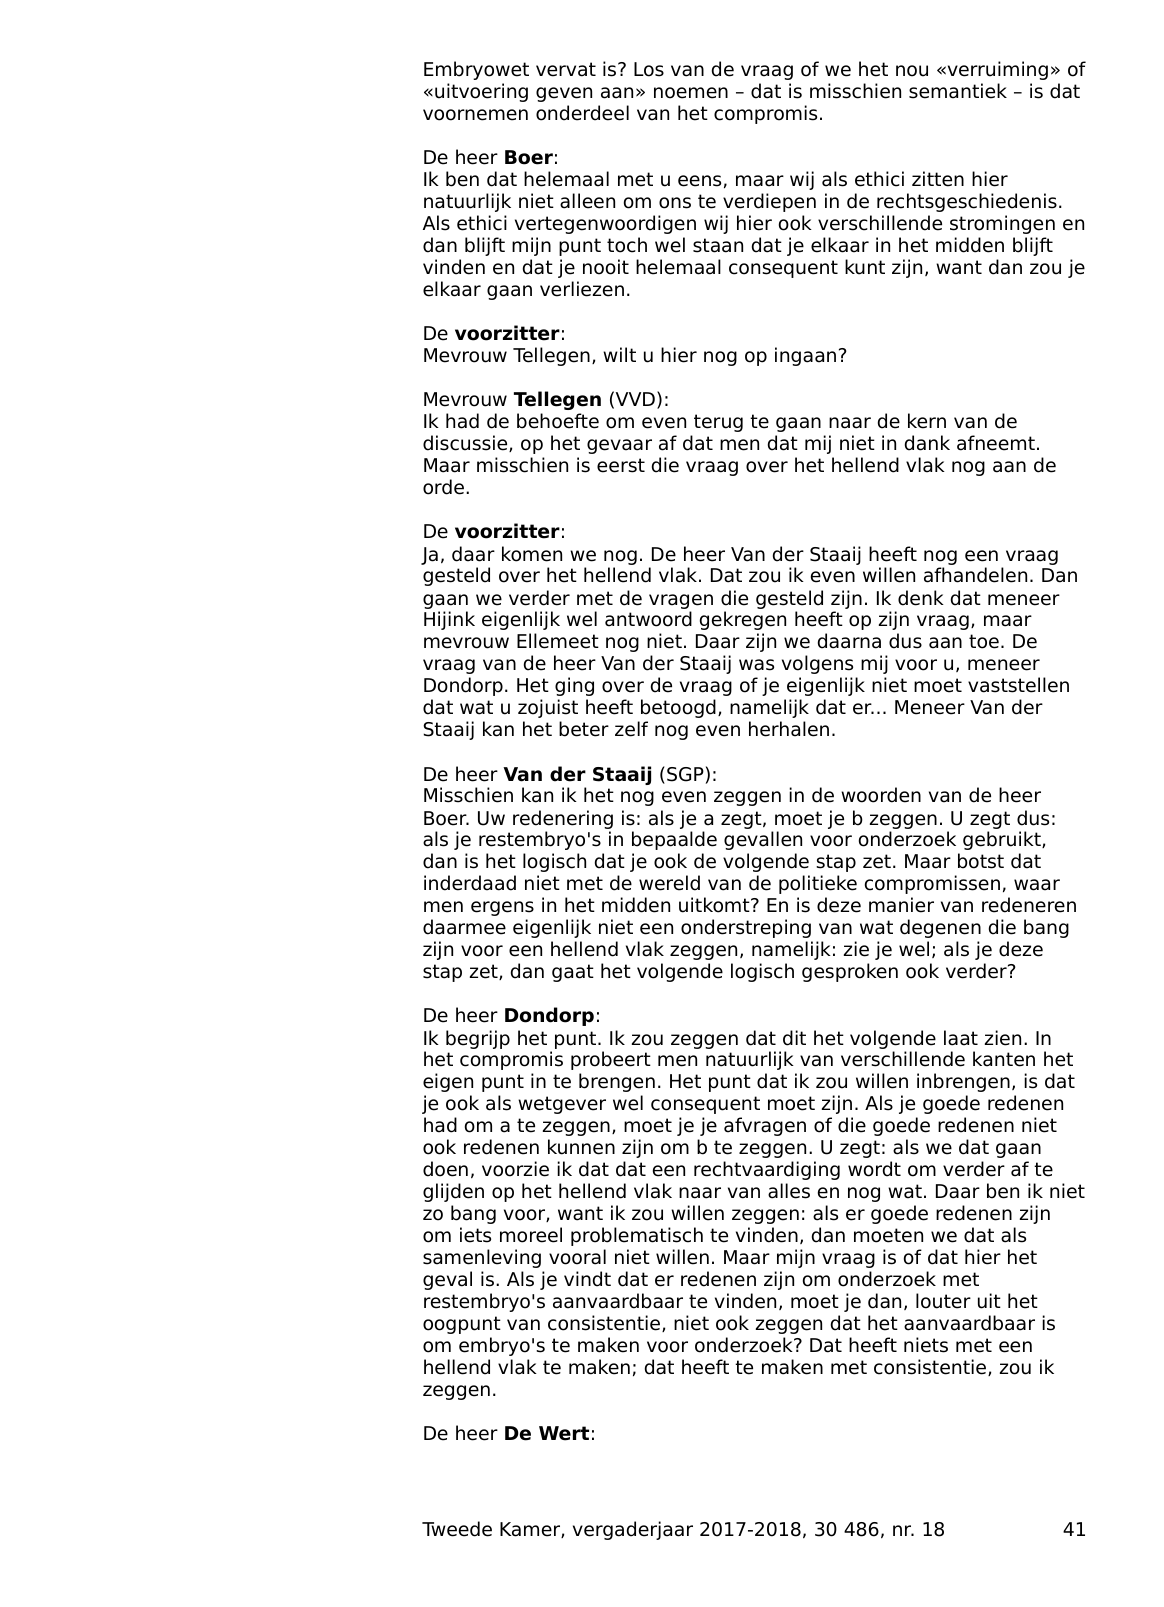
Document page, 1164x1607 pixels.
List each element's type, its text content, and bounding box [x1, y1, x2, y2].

text De heer De Wert: [422, 1423, 1087, 1445]
text De heer Van der Staaij (SGP): [422, 763, 1087, 785]
text Mevrouw Tellegen (VVD): [422, 389, 1087, 411]
text De voorzitter: [422, 521, 1087, 543]
text De voorzitter: [422, 323, 1087, 345]
text Ja, daar komen we nog. De heer Van der Staaij heeft nog een vraag gesteld over het hellend vlak. Dat zou ik even willen afhandelen. Dan gaan we verder met de vragen die gesteld zijn. Ik denk dat meneer Hijink eigenlijk wel antwoord gekregen heeft op zijn vraag, maar mevrouw Ellemeet nog niet. Daar zijn we daarna dus aan toe. De vraag van de heer Van der Staaij was volgens mij voor u, meneer Dondorp. Het ging over de vraag of je eigenlijk niet moet vaststellen dat wat u zojuist heeft betoogd, namelijk dat er... Meneer Van der Staaij kan het beter zelf nog even herhalen. [422, 543, 1087, 741]
text De heer Dondorp: [422, 1005, 1087, 1027]
text Misschien kan ik het nog even zeggen in de woorden van de heer Boer. Uw redenering is: als je a zegt, moet je b zeggen. U zegt dus: als je restembryo's in bepaalde gevallen voor onderzoek gebruikt, dan is het logisch dat je ook de volgende stap zet. Maar botst dat inderdaad niet met de wereld van de politieke compromissen, waar men ergens in het midden uitkomt? En is deze manier van redeneren daarmee eigenlijk niet een onderstreping van wat degenen die bang zijn voor een hellend vlak zeggen, namelijk: zie je wel; als je deze stap zet, dan gaat het volgende logisch gesproken ook verder? [422, 785, 1087, 983]
text Ik begrijp het punt. Ik zou zeggen dat dit het volgende laat zien. In het compromis probeert men natuurlijk van verschillende kanten het eigen punt in te brengen. Het punt dat ik zou willen inbrengen, is dat je ook als wetgever wel consequent moet zijn. Als je goede redenen had om a te zeggen, moet je je afvragen of die goede redenen niet ook redenen kunnen zijn om b te zeggen. U zegt: als we dat gaan doen, voorzie ik dat dat een rechtvaardiging wordt om verder af te glijden op het hellend vlak naar van alles en nog wat. Daar ben ik niet zo bang voor, want ik zou willen zeggen: als er goede redenen zijn om iets moreel problematisch te vinden, dan moeten we dat als samenleving vooral niet willen. Maar mijn vraag is of dat hier het geval is. Als je vindt dat er redenen zijn om onderzoek met restembryo's aanvaardbaar te vinden, moet je dan, louter uit het oogpunt van consistentie, niet ook zeggen dat het aanvaardbaar is om embryo's te maken voor onderzoek? Dat heeft niets met een hellend vlak te maken; dat heeft te maken met consistentie, zou ik zeggen. [422, 1027, 1087, 1401]
text Mevrouw Tellegen, wilt u hier nog op ingaan? [422, 345, 1087, 367]
text De heer Boer: [422, 147, 1087, 169]
text Embryowet vervat is? Los van de vraag of we het nou «verruiming» of «uitvoering geven aan» noemen – dat is misschien semantiek – is dat voornemen onderdeel van het compromis. [422, 59, 1087, 125]
text Ik had de behoefte om even terug te gaan naar de kern van de discussie, op het gevaar af dat men dat mij niet in dank afneemt. Maar misschien is eerst die vraag over het hellend vlak nog aan de orde. [422, 411, 1087, 499]
text Ik ben dat helemaal met u eens, maar wij als ethici zitten hier natuurlijk niet alleen om ons te verdiepen in de rechtsgeschiedenis. Als ethici vertegenwoordigen wij hier ook verschillende stromingen en dan blijft mijn punt toch wel staan dat je elkaar in het midden blijft vinden en dat je nooit helemaal consequent kunt zijn, want dan zou je elkaar gaan verliezen. [422, 169, 1087, 301]
